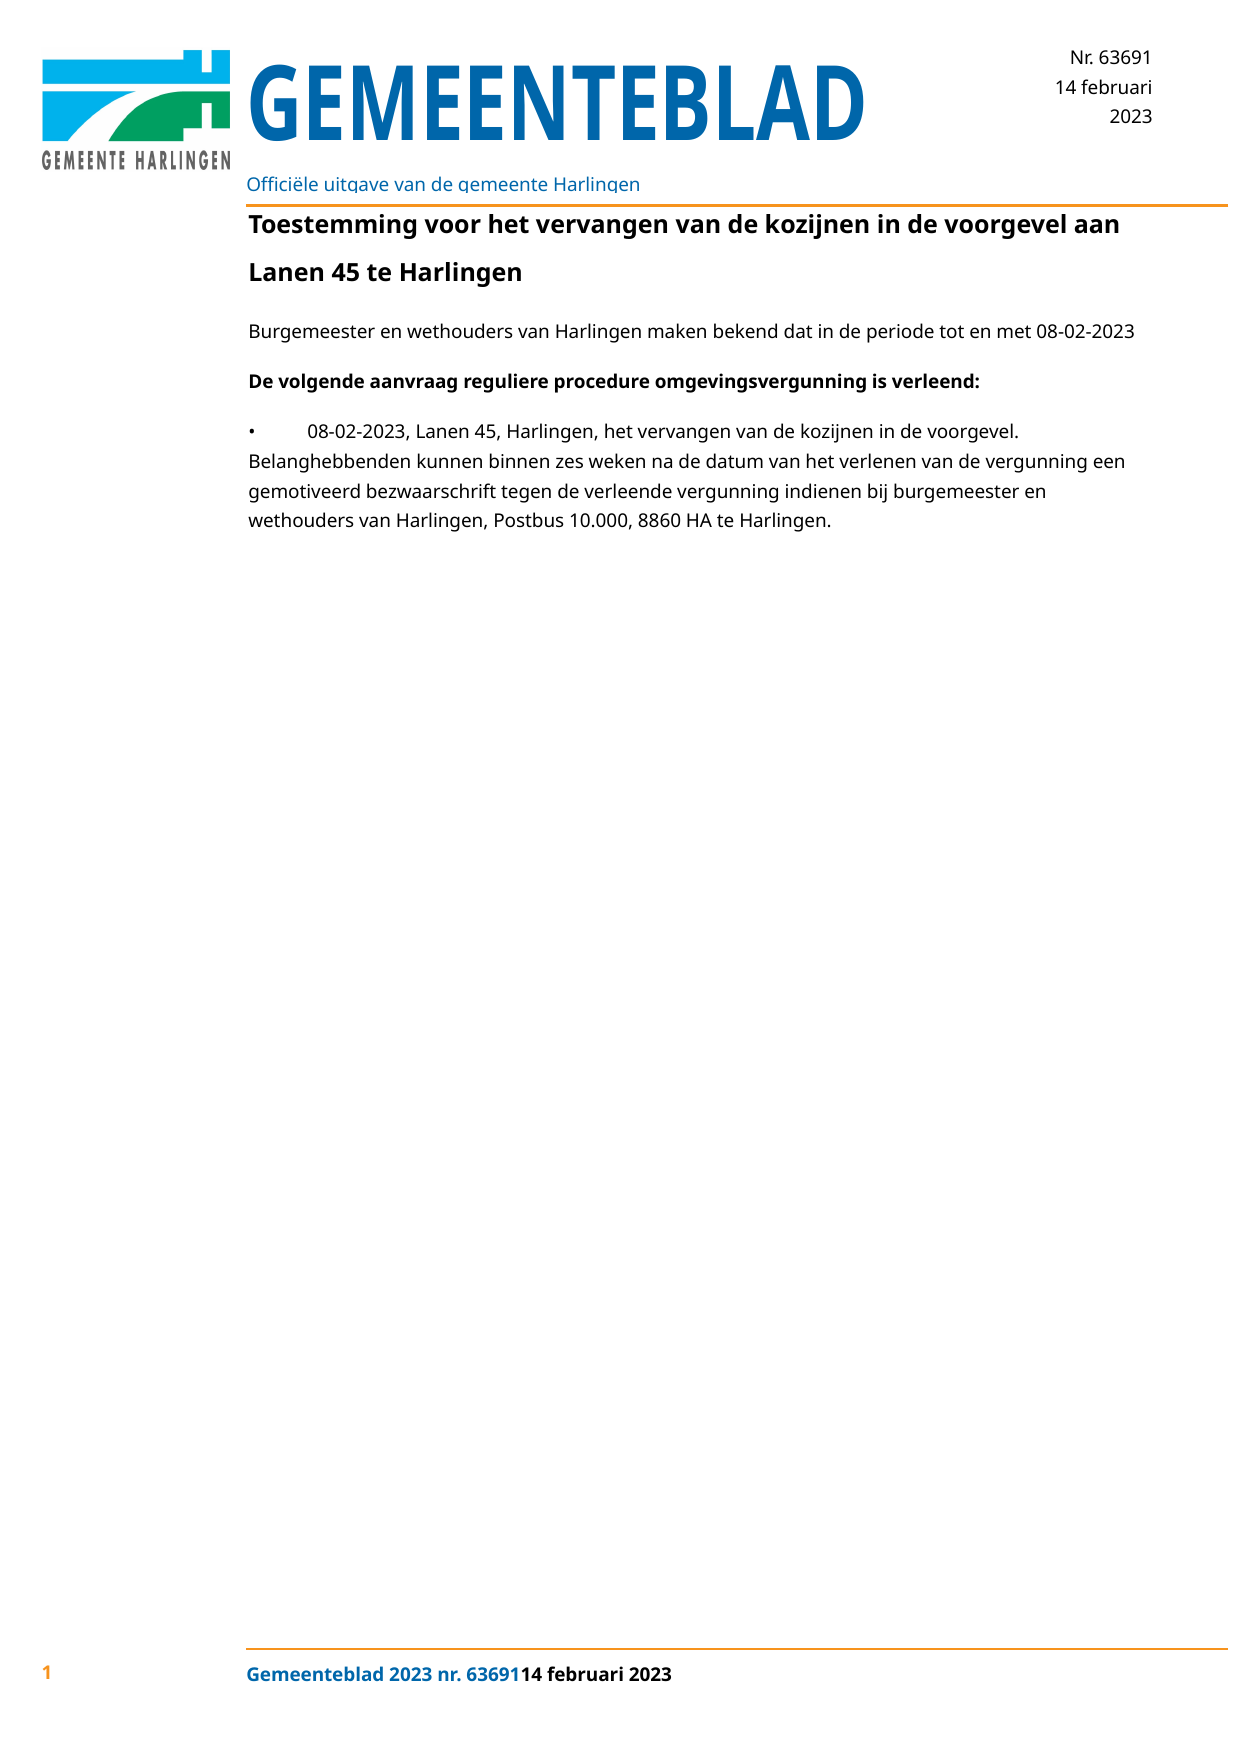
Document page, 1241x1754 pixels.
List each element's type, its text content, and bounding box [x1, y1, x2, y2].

text Burgemeester en wethouders van Harlingen maken bekend dat in de periode tot en met 08-02-2023 [248, 318, 1152, 344]
picture [41, 47, 231, 172]
text Toestemming voor het vervangen van de kozijnen in de voorgevel aan Lanen 45 te Harlingen [248, 207, 1152, 288]
text De volgende aanvraag reguliere procedure omgevingsvergunning is verleend: [248, 368, 1152, 394]
list 08-02-2023, Lanen 45, Harlingen, het vervangen van de kozijnen in de voorgevel. [248, 419, 1152, 444]
text Belanghebbenden kunnen binnen zes weken na de datum van het verlenen van de vergunning een gemotiveerd bezwaarschrift tegen de verleende vergunning indienen bij burgemeester en wethouders van Harlingen, Postbus 10.000, 8860 HA te Harlingen. [248, 448, 1152, 533]
